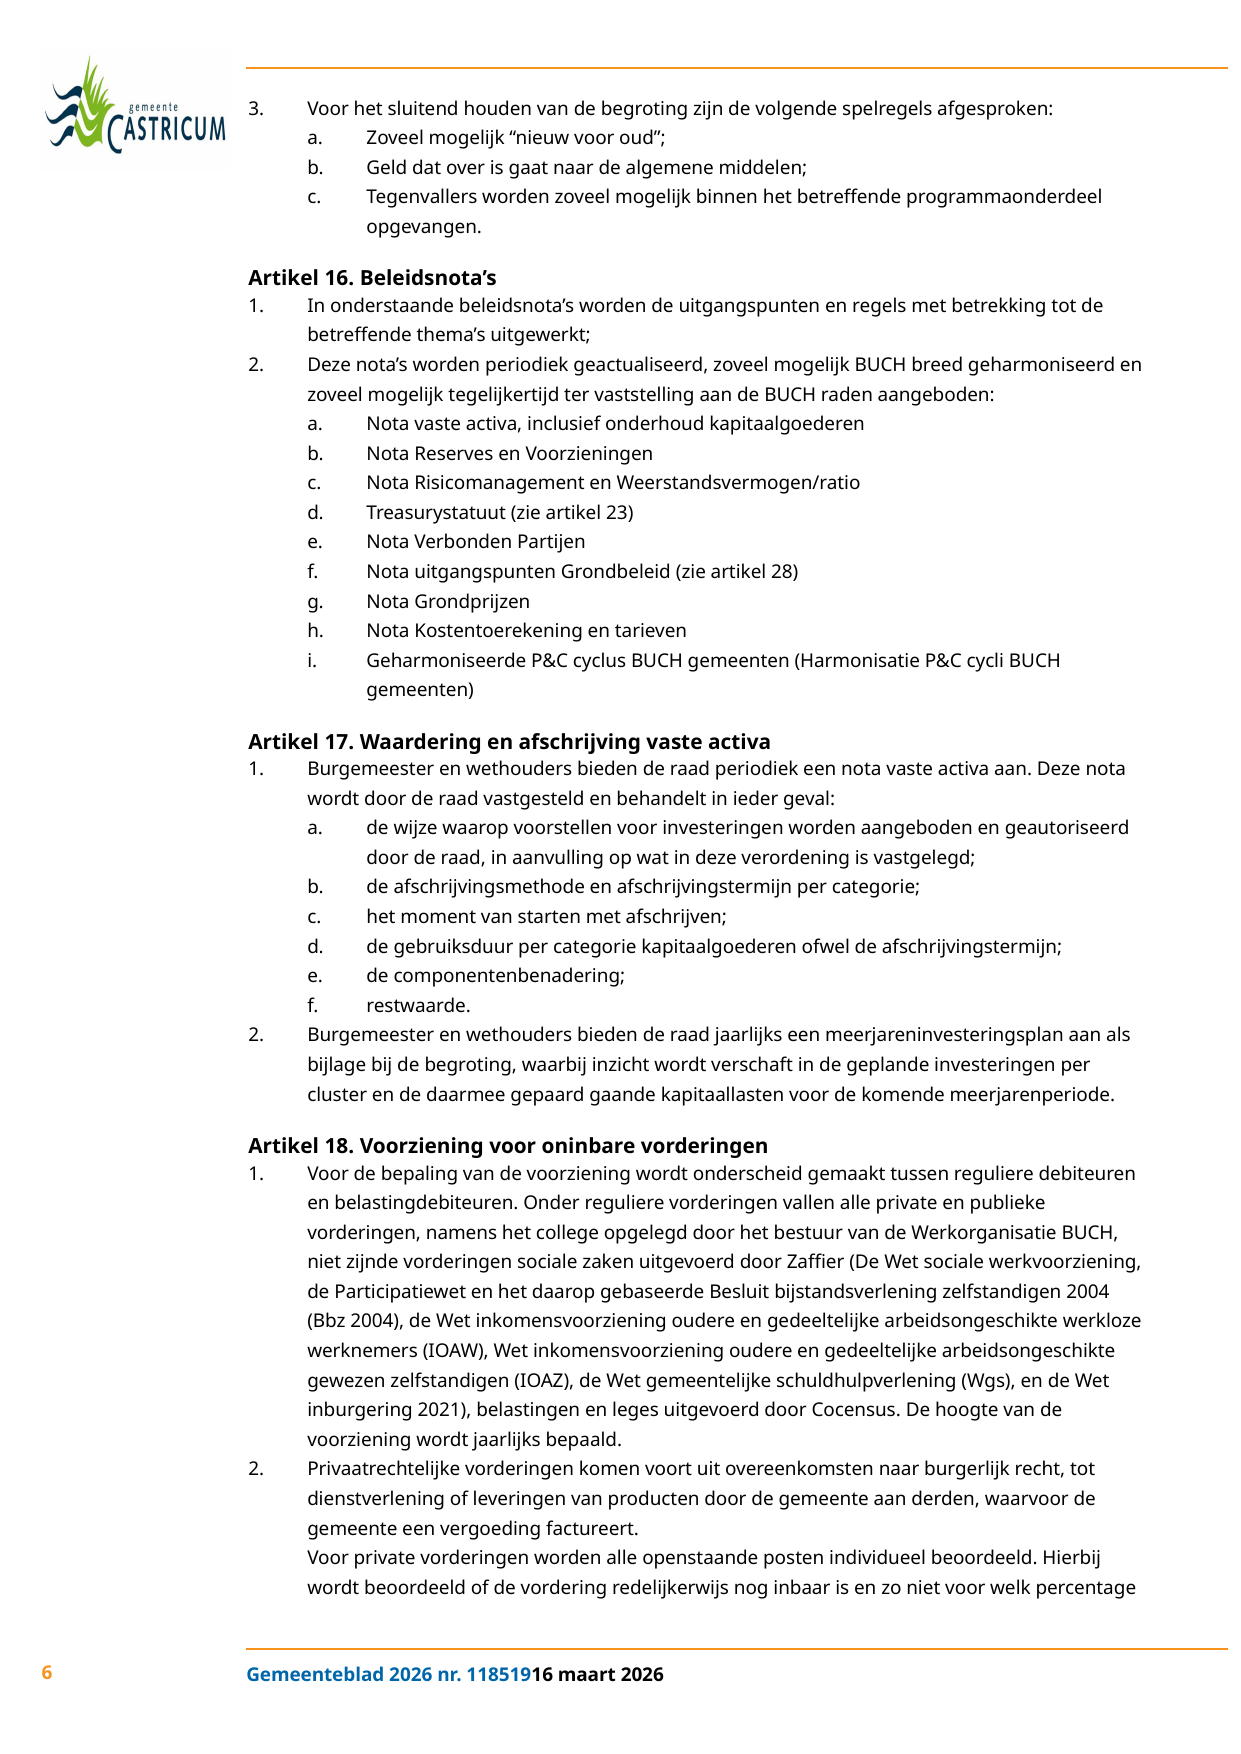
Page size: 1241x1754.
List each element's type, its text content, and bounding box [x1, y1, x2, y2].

text Artikel 16. Beleidsnota’s [248, 263, 1152, 292]
list Voor de bepaling van de voorziening wordt onderscheid gemaakt tussen reguliere debiteuren en belastingdebiteuren. Onder reguliere vorderingen vallen alle private en publieke vorderingen, namens het college opgelegd door het bestuur van de Werkorganisatie BUCH, niet zijnde vorderingen sociale zaken uitgevoerd door Zaffier (De Wet sociale werkvoorziening, de Participatiewet en het daarop gebaseerde Besluit bijstandsverlening zelfstandigen 2004 (Bbz 2004), de Wet inkomensvoorziening oudere en gedeeltelijke arbeidsongeschikte werkloze werknemers (IOAW), Wet inkomensvoorziening oudere en gedeeltelijke arbeidsongeschikte gewezen zelfstandigen (IOAZ), de Wet gemeentelijke schuldhulpverlening (Wgs), en de Wet inburgering 2021), belastingen en leges uitgevoerd door Cocensus. De hoogte van de voorziening wordt jaarlijks bepaald. [248, 1160, 1152, 1452]
list Nota Risicomanagement en Weerstandsvermogen/ratio [307, 469, 1152, 495]
list Burgemeester en wethouders bieden de raad jaarlijks een meerjareninvesteringsplan aan als bijlage bij de begroting, waarbij inzicht wordt verschaft in de geplande investeringen per cluster en de daarmee gepaard gaande kapitaallasten voor de komende meerjarenperiode. [248, 1022, 1152, 1107]
list Privaatrechtelijke vorderingen komen voort uit overeenkomsten naar burgerlijk recht, tot dienstverlening of leveringen van producten door de gemeente aan derden, waarvoor de gemeente een vergoeding factureert. [248, 1456, 1152, 1540]
text Artikel 17. Waardering en afschrijving vaste activa [248, 727, 1152, 755]
list de afschrijvingsmethode en afschrijvingstermijn per categorie; [307, 874, 1152, 899]
list de wijze waarop voorstellen voor investeringen worden aangeboden en geautoriseerd door de raad, in aanvulling op wat in deze verordening is vastgelegd; [307, 814, 1152, 870]
list Geld dat over is gaat naar de algemene middelen; [307, 154, 1152, 180]
list Nota vaste activa, inclusief onderhoud kapitaalgoederen [307, 410, 1152, 436]
text Artikel 18. Voorziening voor oninbare vorderingen [248, 1131, 1152, 1160]
list restwaarde. [307, 992, 1152, 1018]
list de componentenbenadering; [307, 962, 1152, 988]
list Nota Verbonden Partijen [307, 529, 1152, 554]
list Nota uitgangspunten Grondbeleid (zie artikel 28) [307, 558, 1152, 584]
list Voor private vorderingen worden alle openstaande posten individueel beoordeeld. Hierbij wordt beoordeeld of de vordering redelijkerwijs nog inbaar is en zo niet voor welk percentage [248, 1544, 1152, 1599]
list Voor het sluitend houden van de begroting zijn de volgende spelregels afgesproken: [248, 95, 1152, 121]
list Burgemeester en wethouders bieden de raad periodiek een nota vaste activa aan. Deze nota wordt door de raad vastgesteld en behandelt in ieder geval: [248, 755, 1152, 811]
list Nota Kostentoerekening en tarieven [307, 617, 1152, 643]
list Treasurystatuut (zie artikel 23) [307, 499, 1152, 525]
list Nota Grondprijzen [307, 588, 1152, 613]
list Zoveel mogelijk “nieuw voor oud”; [307, 124, 1152, 150]
list Tegenvallers worden zoveel mogelijk binnen het betreffende programmaonderdeel opgevangen. [307, 183, 1152, 239]
picture [41, 47, 231, 172]
list Geharmoniseerde P&C cyclus BUCH gemeenten (Harmonisatie P&C cycli BUCH gemeenten) [307, 647, 1152, 702]
list Nota Reserves en Voorzieningen [307, 440, 1152, 466]
list de gebruiksduur per categorie kapitaalgoederen ofwel de afschrijvingstermijn; [307, 933, 1152, 959]
list In onderstaande beleidsnota’s worden de uitgangspunten en regels met betrekking tot de betreffende thema’s uitgewerkt; [248, 292, 1152, 347]
list Deze nota’s worden periodiek geactualiseerd, zoveel mogelijk BUCH breed geharmoniseerd en zoveel mogelijk tegelijkertijd ter vaststelling aan de BUCH raden aangeboden: [248, 351, 1152, 406]
list het moment van starten met afschrijven; [307, 903, 1152, 929]
